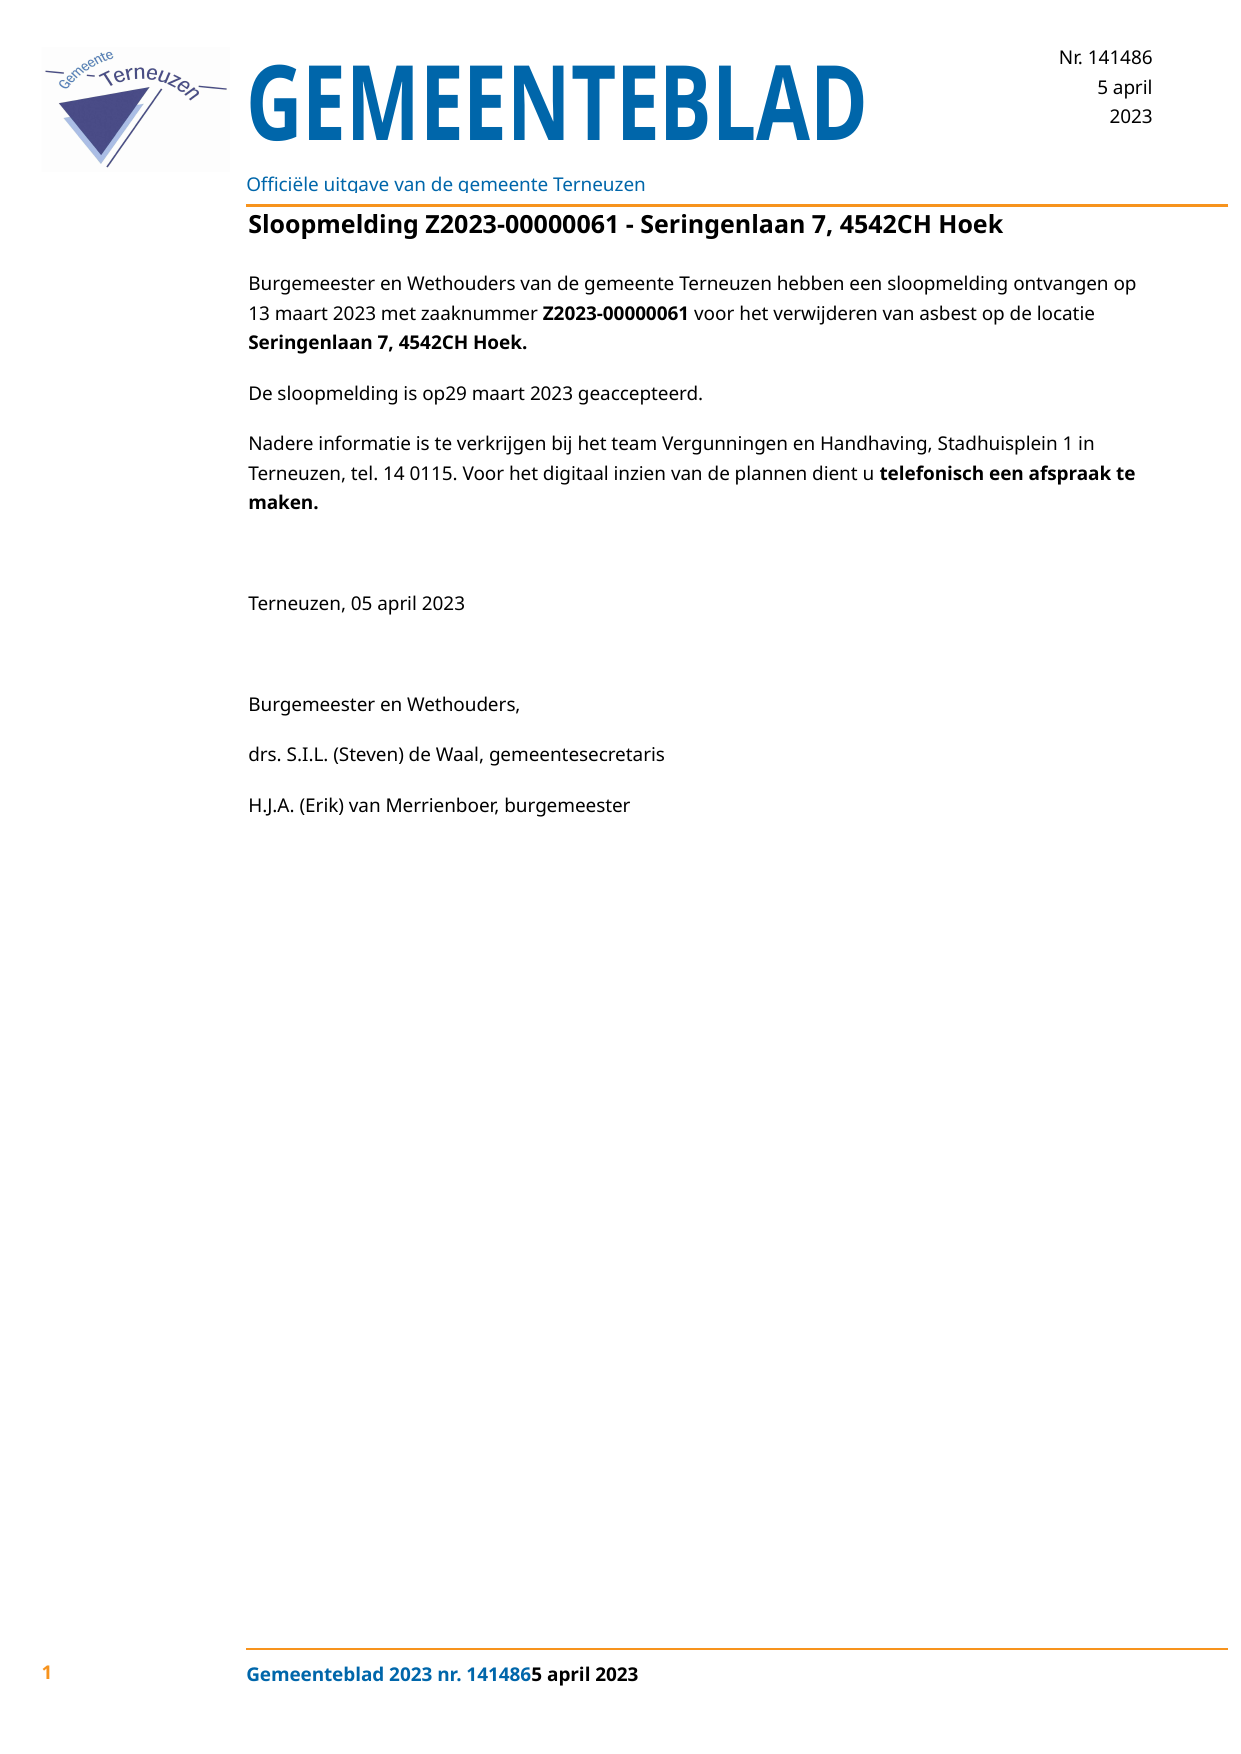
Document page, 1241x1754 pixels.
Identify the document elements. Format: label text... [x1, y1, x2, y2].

text Burgemeester en Wethouders van de gemeente Terneuzen hebben een sloopmelding ontvangen op 13 maart 2023 met zaaknummer Z2023-00000061 voor het verwijderen van asbest op de locatie Seringenlaan 7, 4542CH Hoek. [248, 270, 1152, 355]
text drs. S.I.L. (Steven) de Waal, gemeentesecretaris [248, 742, 1152, 767]
text Nadere informatie is te verkrijgen bij het team Vergunningen en Handhaving, Stadhuisplein 1 in Terneuzen, tel. 14 0115. Voor het digitaal inzien van de plannen dient u telefonisch een afspraak te maken. [248, 430, 1152, 515]
text De sloopmelding is op29 maart 2023 geaccepteerd. [248, 380, 1152, 406]
text H.J.A. (Erik) van Merrienboer, burgemeester [248, 792, 1152, 818]
text Burgemeester en Wethouders, [248, 691, 1152, 717]
picture [41, 47, 231, 172]
text Sloopmelding Z2023-00000061 - Seringenlaan 7, 4542CH Hoek [248, 207, 1152, 241]
text Terneuzen, 05 april 2023 [248, 590, 1152, 616]
